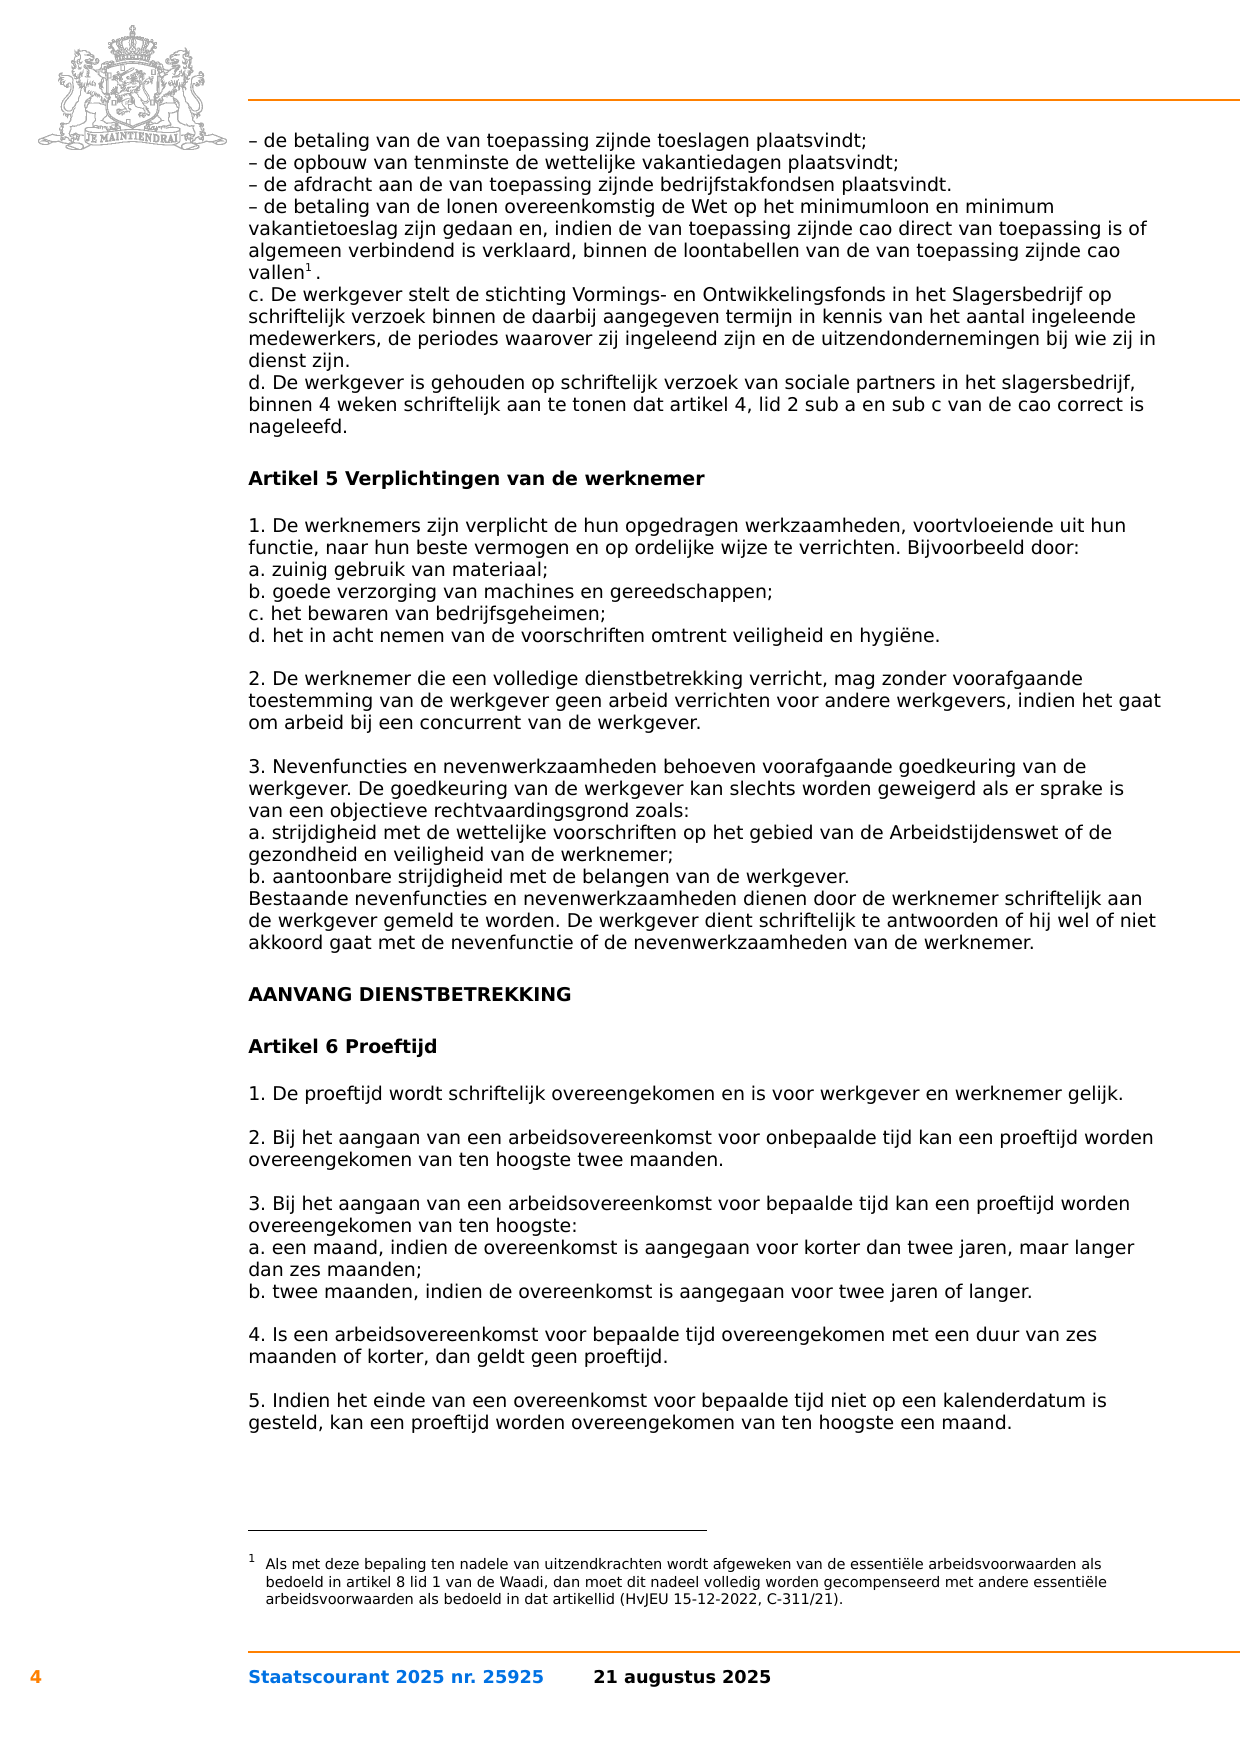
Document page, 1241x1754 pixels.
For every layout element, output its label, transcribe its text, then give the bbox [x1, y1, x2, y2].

subtitle Artikel 5 Verplichtingen van de werknemer [248, 468, 1163, 489]
subtitle Artikel 6 Proeftijd [248, 1036, 1163, 1058]
text b. aantoonbare strijdigheid met de belangen van de werkgever. [248, 866, 1163, 888]
text c. De werkgever stelt de stichting Vormings- en Ontwikkelingsfonds in het Slagersbedrijf op schriftelijk verzoek binnen de daarbij aangegeven termijn in kennis van het aantal ingeleende medewerkers, de periodes waarover zij ingeleend zijn en de uitzendondernemingen bij wie zij in dienst zijn. [248, 284, 1163, 372]
text 2. De werknemer die een volledige dienstbetrekking verricht, mag zonder voorafgaande toestemming van de werkgever geen arbeid verrichten voor andere werkgevers, indien het gaat om arbeid bij een concurrent van de werkgever. [248, 668, 1163, 734]
text a. een maand, indien de overeenkomst is aangegaan voor korter dan twee jaren, maar langer dan zes maanden; [248, 1237, 1163, 1281]
text b. goede verzorging van machines en gereedschappen; [248, 581, 1163, 602]
text d. De werkgever is gehouden op schriftelijk verzoek van sociale partners in het slagersbedrijf, binnen 4 weken schriftelijk aan te tonen dat artikel 4, lid 2 sub a en sub c van de cao correct is nageleefd. [248, 372, 1163, 438]
text 5. Indien het einde van een overeenkomst voor bepaalde tijd niet op een kalenderdatum is gesteld, kan een proeftijd worden overeengekomen van ten hoogste een maand. [248, 1390, 1163, 1434]
text 1. De proeftijd wordt schriftelijk overeengekomen en is voor werkgever en werknemer gelijk. [248, 1083, 1163, 1105]
text 3. Nevenfuncties en nevenwerkzaamheden behoeven voorafgaande goedkeuring van de werkgever. De goedkeuring van de werkgever kan slechts worden geweigerd als er sprake is van een objectieve rechtvaardingsgrond zoals: [248, 756, 1163, 822]
text 3. Bij het aangaan van een arbeidsovereenkomst voor bepaalde tijd kan een proeftijd worden overeengekomen van ten hoogste: [248, 1193, 1163, 1237]
text b. twee maanden, indien de overeenkomst is aangegaan voor twee jaren of langer. [248, 1281, 1163, 1302]
picture [38, 25, 227, 150]
text a. zuinig gebruik van materiaal; [248, 558, 1163, 581]
text Als met deze bepaling ten nadele van uitzendkrachten wordt afgeweken van de essentiële arbeidsvoorwaarden als bedoeld in artikel 8 lid 1 van de Waadi, dan moet dit nadeel volledig worden gecompenseerd met andere essentiële arbeidsvoorwaarden als bedoeld in dat artikellid (HvJEU 15-12-2022, C-311/21). [248, 1552, 1163, 1608]
text 2. Bij het aangaan van een arbeidsovereenkomst voor onbepaalde tijd kan een proeftijd worden overeengekomen van ten hoogste twee maanden. [248, 1127, 1163, 1171]
text 1. De werknemers zijn verplicht de hun opgedragen werkzaamheden, voortvloeiende uit hun functie, naar hun beste vermogen en op ordelijke wijze te verrichten. Bijvoorbeeld door: [248, 514, 1163, 558]
text – de afdracht aan de van toepassing zijnde bedrijfstakfondsen plaatsvindt. [248, 174, 1163, 196]
text a. strijdigheid met de wettelijke voorschriften op het gebied van de Arbeidstijdenswet of de gezondheid en veiligheid van de werknemer; [248, 822, 1163, 866]
text – de betaling van de lonen overeenkomstig de Wet op het minimumloon en minimum vakantietoeslag zijn gedaan en, indien de van toepassing zijnde cao direct van toepassing is of algemeen verbindend is verklaard, binnen de loontabellen van de van toepassing zijnde cao vallen. [248, 196, 1163, 284]
text 4. Is een arbeidsovereenkomst voor bepaalde tijd overeengekomen met een duur van zes maanden of korter, dan geldt geen proeftijd. [248, 1324, 1163, 1368]
text d. het in acht nemen van de voorschriften omtrent veiligheid en hygiëne. [248, 624, 1163, 646]
text c. het bewaren van bedrijfsgeheimen; [248, 602, 1163, 624]
text – de opbouw van tenminste de wettelijke vakantiedagen plaatsvindt; [248, 152, 1163, 174]
text Bestaande nevenfuncties en nevenwerkzaamheden dienen door de werknemer schriftelijk aan de werkgever gemeld te worden. De werkgever dient schriftelijk te antwoorden of hij wel of niet akkoord gaat met de nevenfunctie of de nevenwerkzaamheden van de werknemer. [248, 888, 1163, 954]
subtitle AANVANG DIENSTBETREKKING [248, 984, 1163, 1006]
text – de betaling van de van toepassing zijnde toeslagen plaatsvindt; [248, 130, 1163, 152]
